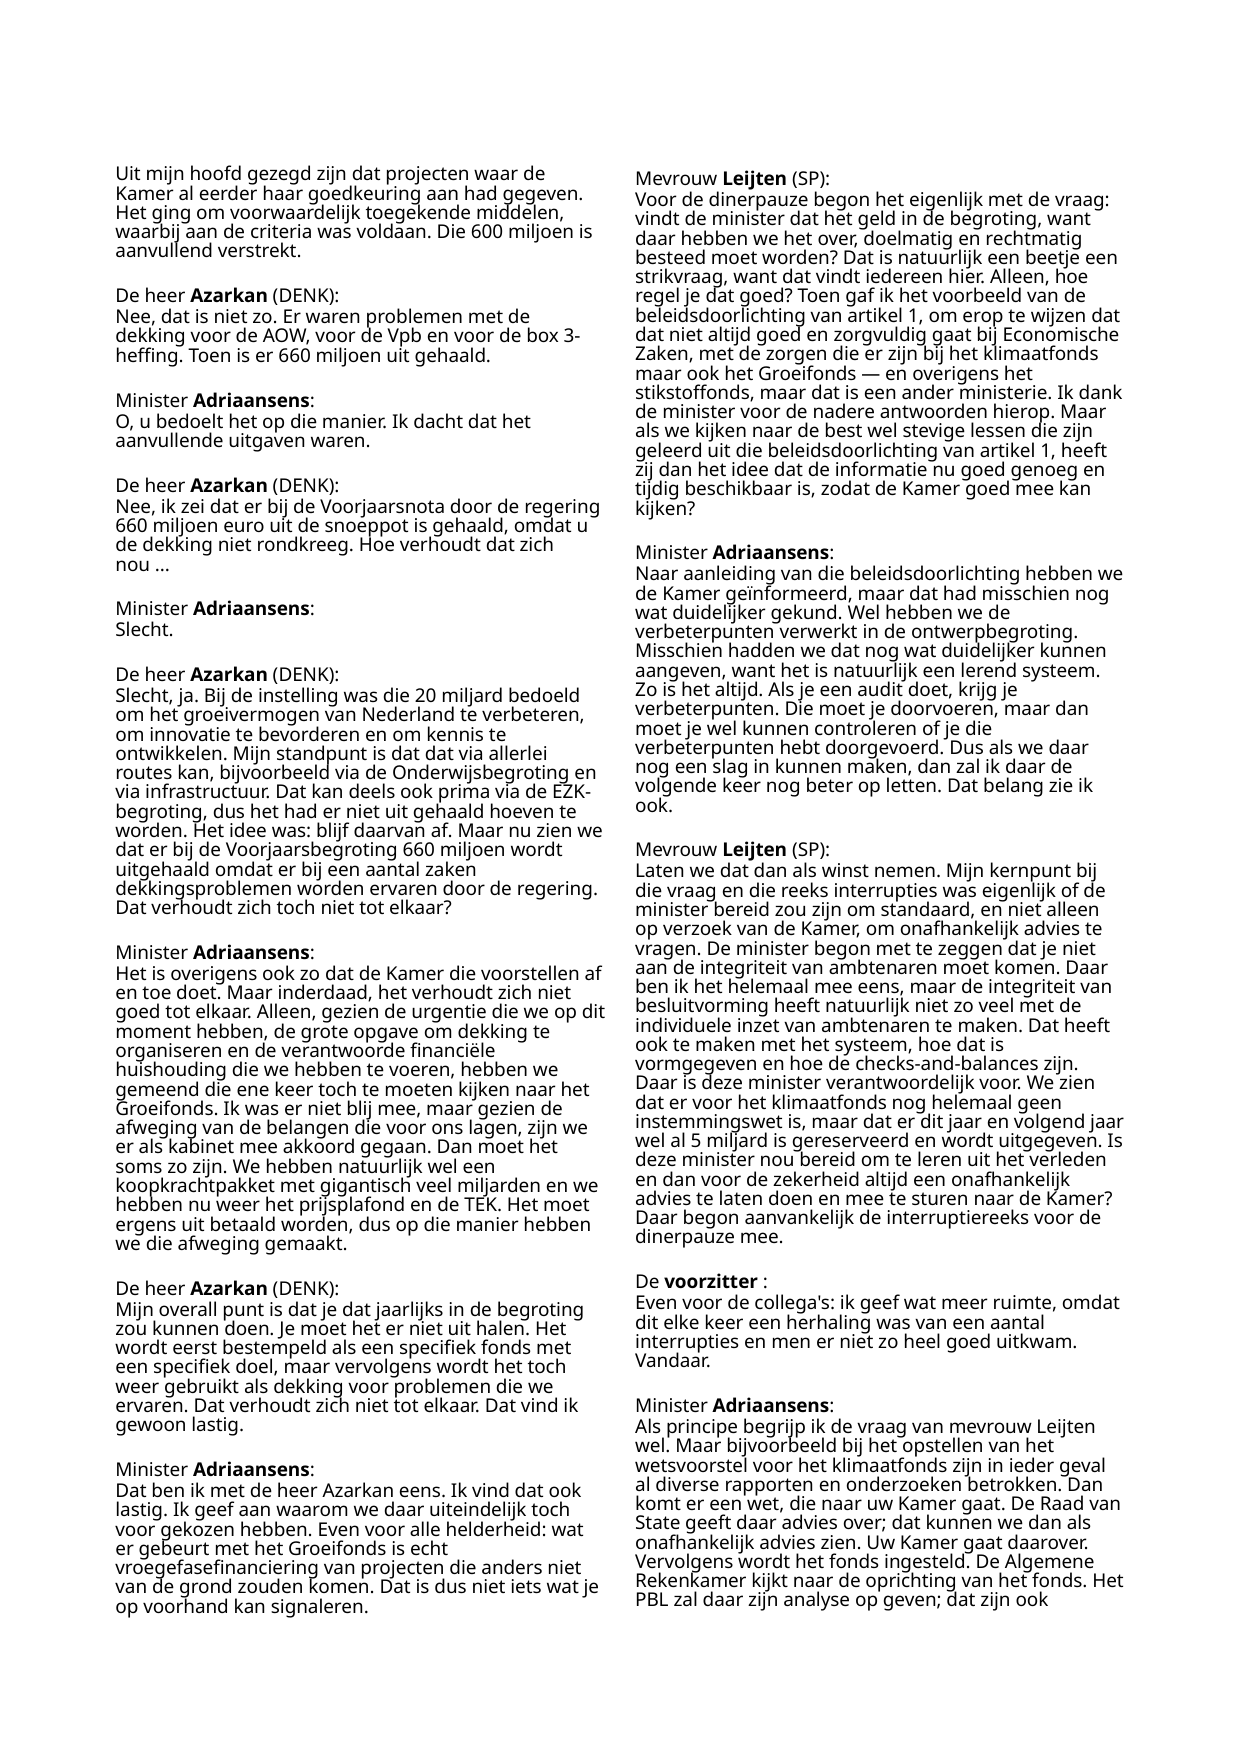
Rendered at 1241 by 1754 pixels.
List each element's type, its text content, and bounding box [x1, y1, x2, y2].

text Mevrouw Leijten (SP): [635, 165, 1125, 191]
text Minister Adriaansens: [115, 939, 605, 965]
text Nee, ik zei dat er bij de Voorjaarsnota door de regering 660 miljoen euro uit de snoeppot is gehaald, omdat u de dekking niet rondkreeg. Hoe verhoudt dat zich nou ... [115, 498, 605, 575]
text Voor de dinerpauze begon het eigenlijk met de vraag: vindt de minister dat het geld in de begroting, want daar hebben we het over, doelmatig en rechtmatig besteed moet worden? Dat is natuurlijk een beetje een strikvraag, want dat vindt iedereen hier. Alleen, hoe regel je dat goed? Toen gaf ik het voorbeeld van de beleidsdoorlichting van artikel 1, om erop te wijzen dat dat niet altijd goed en zorgvuldig gaat bij Economische Zaken, met de zorgen die er zijn bij het klimaatfonds maar ook het Groeifonds — en overigens het stikstoffonds, maar dat is een ander ministerie. Ik dank de minister voor de nadere antwoorden hierop. Maar als we kijken naar de best wel stevige lessen die zijn geleerd uit die beleidsdoorlichting van artikel 1, heeft zij dan het idee dat de informatie nu goed genoeg en tijdig beschikbaar is, zodat de Kamer goed mee kan kijken? [635, 191, 1125, 519]
text Naar aanleiding van die beleidsdoorlichting hebben we de Kamer geïnformeerd, maar dat had misschien nog wat duidelijker gekund. Wel hebben we de verbeterpunten verwerkt in de ontwerpbegroting. Misschien hadden we dat nog wat duidelijker kunnen aangeven, want het is natuurlijk een lerend systeem. Zo is het altijd. Als je een audit doet, krijg je verbeterpunten. Die moet je doorvoeren, maar dan moet je wel kunnen controleren of je die verbeterpunten hebt doorgevoerd. Dus als we daar nog een slag in kunnen maken, dan zal ik daar de volgende keer nog beter op letten. Dat belang zie ik ook. [635, 565, 1125, 816]
text De heer Azarkan (DENK): [115, 472, 605, 498]
text De heer Azarkan (DENK): [115, 282, 605, 308]
text Minister Adriaansens: [115, 596, 605, 621]
text Mijn overall punt is dat je dat jaarlijks in de begroting zou kunnen doen. Je moet het er niet uit halen. Het wordt eerst bestempeld als een specifiek fonds met een specifiek doel, maar vervolgens wordt het toch weer gebruikt als dekking voor problemen die we ervaren. Dat verhoudt zich niet tot elkaar. Dat vind ik gewoon lastig. [115, 1301, 605, 1436]
text Nee, dat is niet zo. Er waren problemen met de dekking voor de AOW, voor de Vpb en voor de box 3-heffing. Toen is er 660 miljoen uit gehaald. [115, 308, 605, 366]
text Laten we dat dan als winst nemen. Mijn kernpunt bij die vraag en die reeks interrupties was eigenlijk of de minister bereid zou zijn om standaard, en niet alleen op verzoek van de Kamer, om onafhankelijk advies te vragen. De minister begon met te zeggen dat je niet aan de integriteit van ambtenaren moet komen. Daar ben ik het helemaal mee eens, maar de integriteit van besluitvorming heeft natuurlijk niet zo veel met de individuele inzet van ambtenaren te maken. Dat heeft ook te maken met het systeem, hoe dat is vormgegeven en hoe de checks-and-balances zijn. Daar is deze minister verantwoordelijk voor. We zien dat er voor het klimaatfonds nog helemaal geen instemmingswet is, maar dat er dit jaar en volgend jaar wel al 5 miljard is gereserveerd en wordt uitgegeven. Is deze minister nou bereid om te leren uit het verleden en dan voor de zekerheid altijd een onafhankelijk advies te laten doen en mee te sturen naar de Kamer? Daar begon aanvankelijk de interruptiereeks voor de dinerpauze mee. [635, 862, 1125, 1248]
text Uit mijn hoofd gezegd zijn dat projecten waar de Kamer al eerder haar goedkeuring aan had gegeven. Het ging om voorwaardelijk toegekende middelen, waarbij aan de criteria was voldaan. Die 600 miljoen is aanvullend verstrekt. [115, 165, 605, 262]
text Slecht, ja. Bij de instelling was die 20 miljard bedoeld om het groeivermogen van Nederland te verbeteren, om innovatie te bevorderen en om kennis te ontwikkelen. Mijn standpunt is dat dat via allerlei routes kan, bijvoorbeeld via de Onderwijsbegroting en via infrastructuur. Dat kan deels ook prima via de EZK-begroting, dus het had er niet uit gehaald hoeven te worden. Het idee was: blijf daarvan af. Maar nu zien we dat er bij de Voorjaarsbegroting 660 miljoen wordt uitgehaald omdat er bij een aantal zaken dekkingsproblemen worden ervaren door de regering. Dat verhoudt zich toch niet tot elkaar? [115, 687, 605, 918]
text Minister Adriaansens: [635, 1392, 1125, 1418]
text Het is overigens ook zo dat de Kamer die voorstellen af en toe doet. Maar inderdaad, het verhoudt zich niet goed tot elkaar. Alleen, gezien de urgentie die we op dit moment hebben, de grote opgave om dekking te organiseren en de verantwoorde financiële huishouding die we hebben te voeren, hebben we gemeend die ene keer toch te moeten kijken naar het Groeifonds. Ik was er niet blij mee, maar gezien de afweging van de belangen die voor ons lagen, zijn we er als kabinet mee akkoord gegaan. Dan moet het soms zo zijn. We hebben natuurlijk wel een koopkrachtpakket met gigantisch veel miljarden en we hebben nu weer het prijsplafond en de TEK. Het moet ergens uit betaald worden, dus op die manier hebben we die afweging gemaakt. [115, 965, 605, 1254]
text Minister Adriaansens: [115, 1456, 605, 1482]
text O, u bedoelt het op die manier. Ik dacht dat het aanvullende uitgaven waren. [115, 413, 605, 451]
text Dat ben ik met de heer Azarkan eens. Ik vind dat ook lastig. Ik geef aan waarom we daar uiteindelijk toch voor gekozen hebben. Even voor alle helderheid: wat er gebeurt met het Groeifonds is echt vroegefasefinanciering van projecten die anders niet van de grond zouden komen. Dat is dus niet iets wat je op voorhand kan signaleren. [115, 1482, 605, 1617]
text Als principe begrijp ik de vraag van mevrouw Leijten wel. Maar bijvoorbeeld bij het opstellen van het wetsvoorstel voor het klimaatfonds zijn in ieder geval al diverse rapporten en onderzoeken betrokken. Dan komt er een wet, die naar uw Kamer gaat. De Raad van State geeft daar advies over; dat kunnen we dan als onafhankelijk advies zien. Uw Kamer gaat daarover. Vervolgens wordt het fonds ingesteld. De Algemene Rekenkamer kijkt naar de oprichting van het fonds. Het PBL zal daar zijn analyse op geven; dat zijn ook [635, 1418, 1125, 1611]
text Minister Adriaansens: [635, 539, 1125, 565]
text De heer Azarkan (DENK): [115, 661, 605, 687]
text Mevrouw Leijten (SP): [635, 837, 1125, 862]
text De voorzitter : [635, 1269, 1125, 1294]
text Slecht. [115, 621, 605, 641]
text Minister Adriaansens: [115, 387, 605, 413]
text Even voor de collega's: ik geef wat meer ruimte, omdat dit elke keer een herhaling was van een aantal interrupties en men er niet zo heel goed uitkwam. Vandaar. [635, 1294, 1125, 1371]
text De heer Azarkan (DENK): [115, 1275, 605, 1301]
